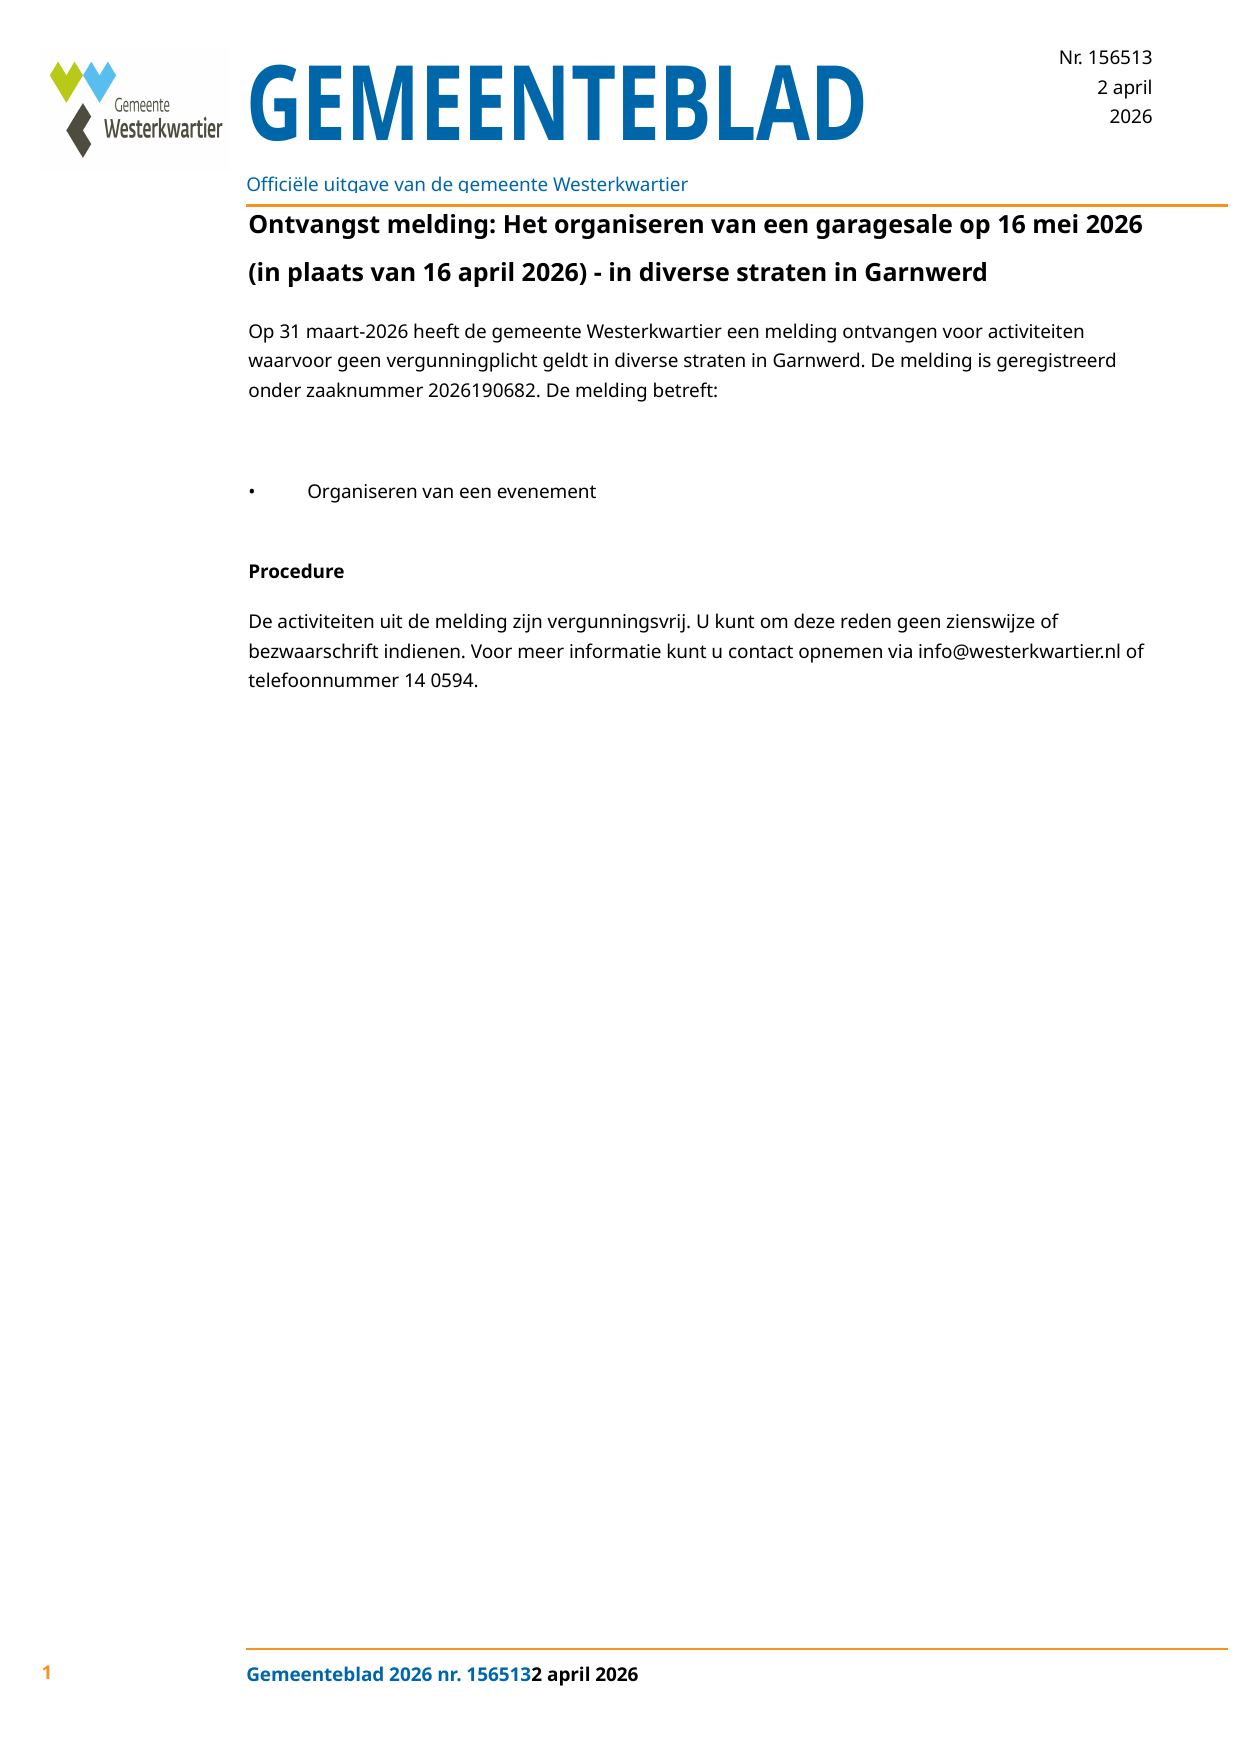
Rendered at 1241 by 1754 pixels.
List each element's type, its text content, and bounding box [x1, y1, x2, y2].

picture [41, 47, 231, 172]
text Procedure [248, 558, 1152, 584]
text Ontvangst melding: Het organiseren van een garagesale op 16 mei 2026 (in plaats van 16 april 2026) - in diverse straten in Garnwerd [248, 207, 1152, 288]
text Op 31 maart-2026 heeft de gemeente Westerkwartier een melding ontvangen voor activiteiten waarvoor geen vergunningplicht geldt in diverse straten in Garnwerd. De melding is geregistreerd onder zaaknummer 2026190682. De melding betreft: [248, 318, 1152, 403]
text De activiteiten uit de melding zijn vergunningsvrij. U kunt om deze reden geen zienswijze of bezwaarschrift indienen. Voor meer informatie kunt u contact opnemen via info@westerkwartier.nl of telefoonnummer 14 0594. [248, 608, 1152, 693]
list Organiseren van een evenement [248, 478, 1152, 504]
